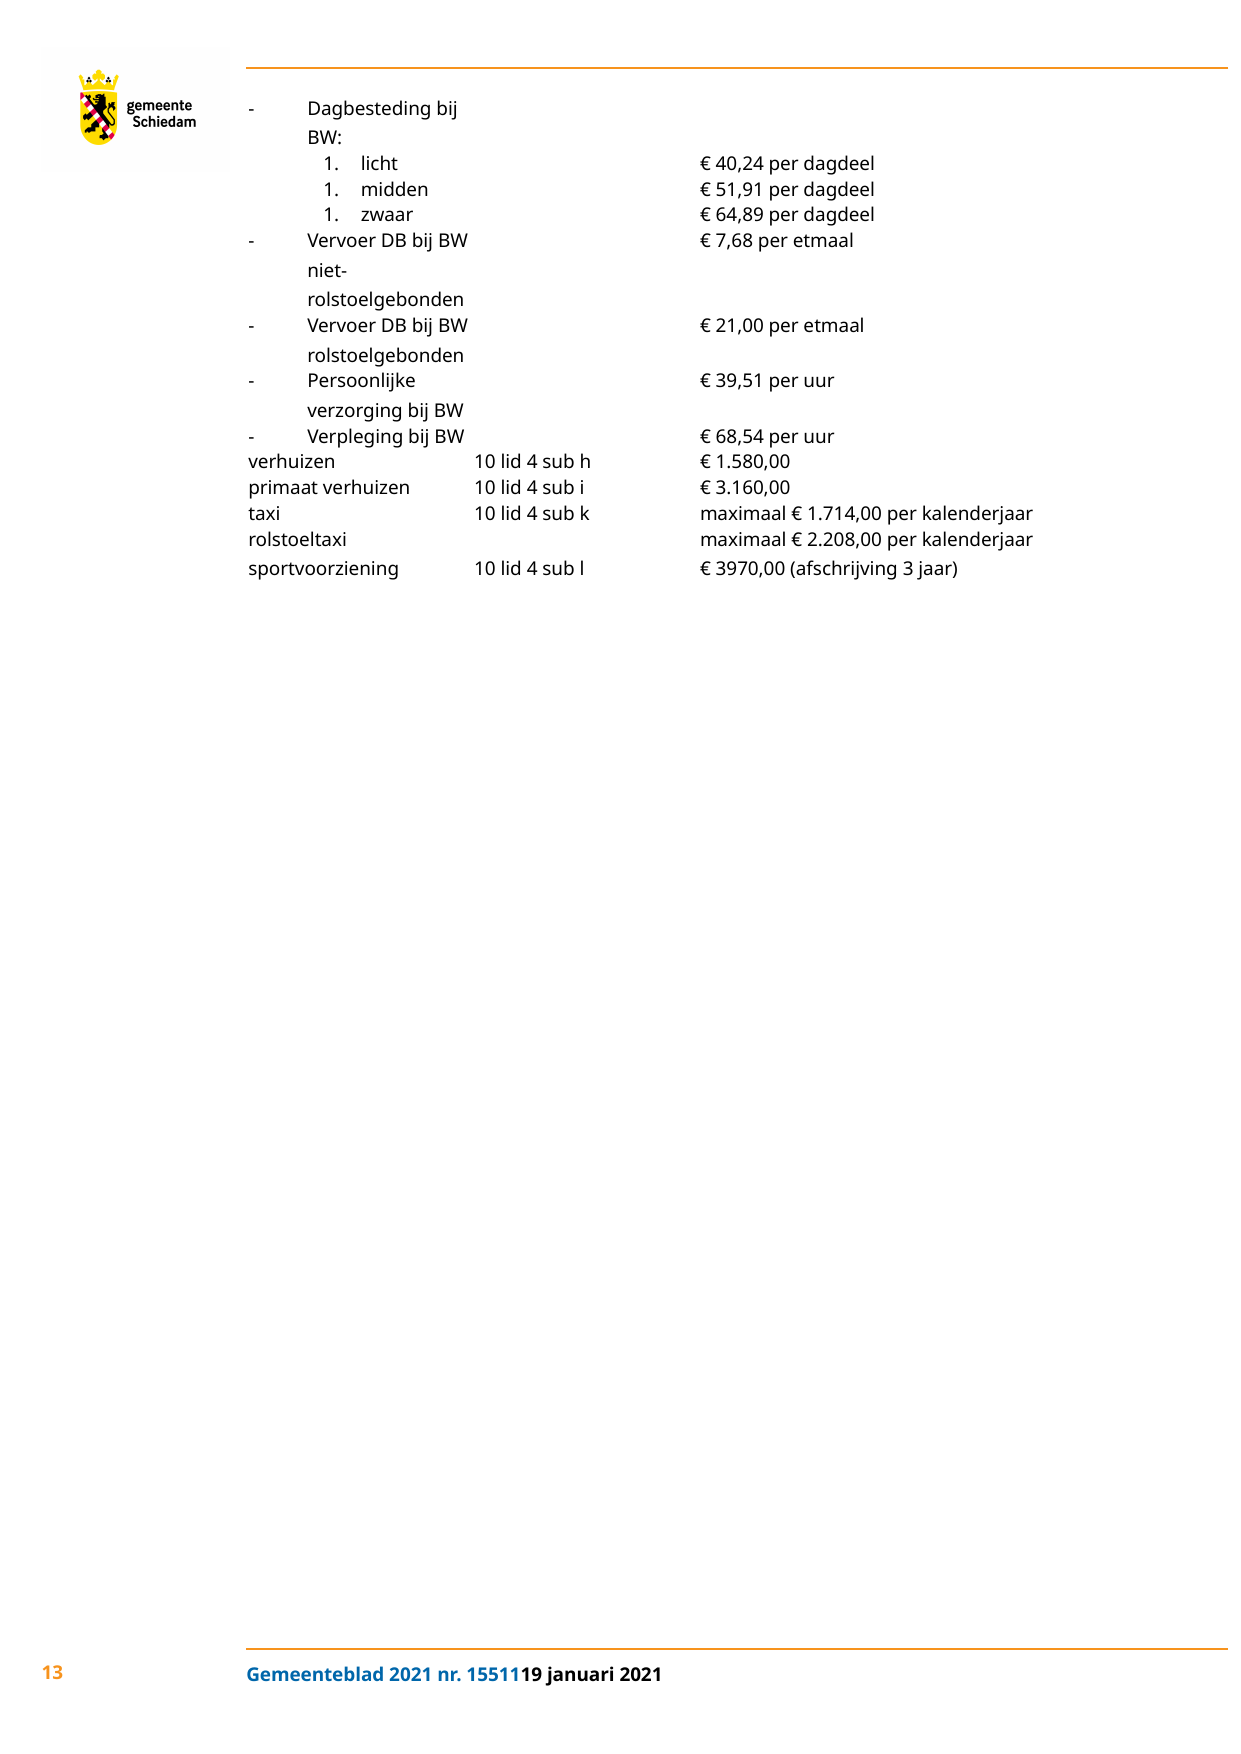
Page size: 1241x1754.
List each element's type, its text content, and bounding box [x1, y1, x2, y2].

picture [41, 47, 231, 172]
table_cell Dagbesteding bij BW: [248, 95, 474, 150]
table_cell € 51,91 per dagdeel [700, 176, 1152, 202]
table_cell € 1.580,00 [700, 449, 1152, 474]
table_cell € 40,24 per dagdeel [700, 150, 1152, 176]
table_cell 10 lid 4 sub l [474, 555, 700, 581]
table_cell maximaal € 1.714,00 per kalenderjaar [700, 500, 1152, 526]
table_cell € 21,00 per etmaal [700, 312, 1152, 367]
table_cell licht [248, 150, 474, 176]
table_cell zwaar [248, 202, 474, 227]
table_cell Verpleging bij BW [248, 423, 474, 448]
table_cell € 7,68 per etmaal [700, 227, 1152, 312]
table_cell verhuizen [248, 449, 474, 474]
table_cell Vervoer DB bij BW niet- rolstoelgebonden [248, 227, 474, 312]
table_cell € 64,89 per dagdeel [700, 202, 1152, 227]
table_cell € 3.160,00 [700, 474, 1152, 500]
table_cell maximaal € 2.208,00 per kalenderjaar [700, 526, 1152, 555]
table_cell Vervoer DB bij BW rolstoelgebonden [248, 312, 474, 367]
table_cell midden [248, 176, 474, 202]
table_cell 10 lid 4 sub h [474, 449, 700, 474]
table_cell Persoonlijke verzorging bij BW [248, 368, 474, 423]
table_cell taxi [248, 500, 474, 526]
table_cell 10 lid 4 sub k [474, 500, 700, 555]
table_cell primaat verhuizen [248, 474, 474, 500]
table_cell 10 lid 4 sub i [474, 474, 700, 500]
table_cell sportvoorziening [248, 555, 474, 581]
table_cell [700, 95, 1152, 150]
table_cell € 68,54 per uur [700, 423, 1152, 448]
table_cell € 39,51 per uur [700, 368, 1152, 423]
table_cell [474, 95, 700, 448]
table_cell rolstoeltaxi [248, 526, 474, 555]
table_cell € 3970,00 (afschrijving 3 jaar) [700, 555, 1152, 581]
